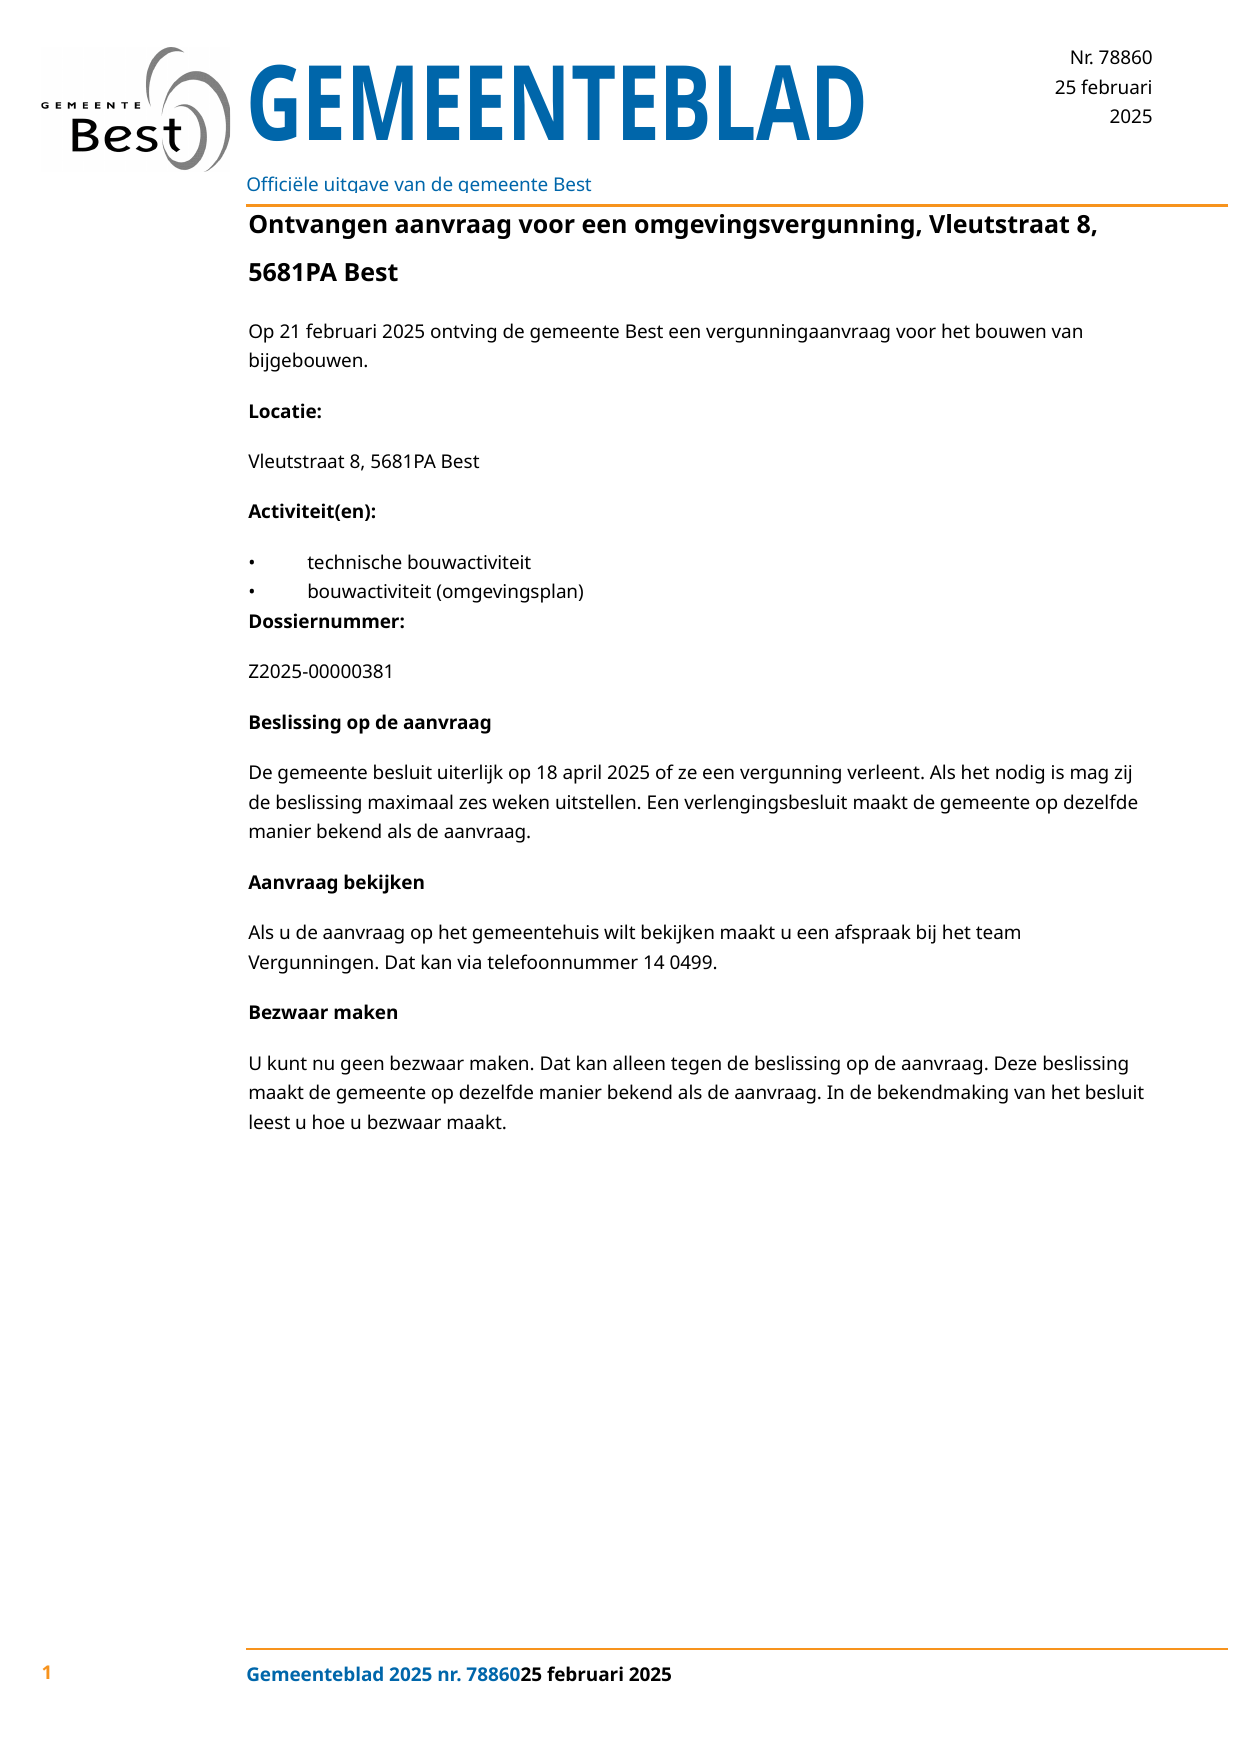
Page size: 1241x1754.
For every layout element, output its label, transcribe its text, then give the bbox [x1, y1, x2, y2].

text Beslissing op de aanvraag [248, 709, 1152, 735]
text Z2025-00000381 [248, 659, 1152, 684]
list technische bouwactiviteit [248, 549, 1152, 575]
text U kunt nu geen bezwaar maken. Dat kan alleen tegen de beslissing op de aanvraag. Deze beslissing maakt de gemeente op dezelfde manier bekend als de aanvraag. In de bekendmaking van het besluit leest u hoe u bezwaar maakt. [248, 1050, 1152, 1135]
text Als u de aanvraag op het gemeentehuis wilt bekijken maakt u een afspraak bij het team Vergunningen. Dat kan via telefoonnummer 14 0499. [248, 919, 1152, 975]
text Dossiernummer: [248, 608, 1152, 634]
text Aanvraag bekijken [248, 869, 1152, 895]
text Activiteit(en): [248, 499, 1152, 524]
text Bezwaar maken [248, 999, 1152, 1025]
picture [41, 47, 231, 172]
text Ontvangen aanvraag voor een omgevingsvergunning, Vleutstraat 8, 5681PA Best [248, 207, 1152, 288]
list bouwactiviteit (omgevingsplan) [248, 579, 1152, 604]
text Op 21 februari 2025 ontving de gemeente Best een vergunningaanvraag voor het bouwen van bijgebouwen. [248, 318, 1152, 373]
text Vleutstraat 8, 5681PA Best [248, 448, 1152, 474]
text Locatie: [248, 398, 1152, 424]
text De gemeente besluit uiterlijk op 18 april 2025 of ze een vergunning verleent. Als het nodig is mag zij de beslissing maximaal zes weken uitstellen. Een verlengingsbesluit maakt de gemeente op dezelfde manier bekend als de aanvraag. [248, 759, 1152, 844]
